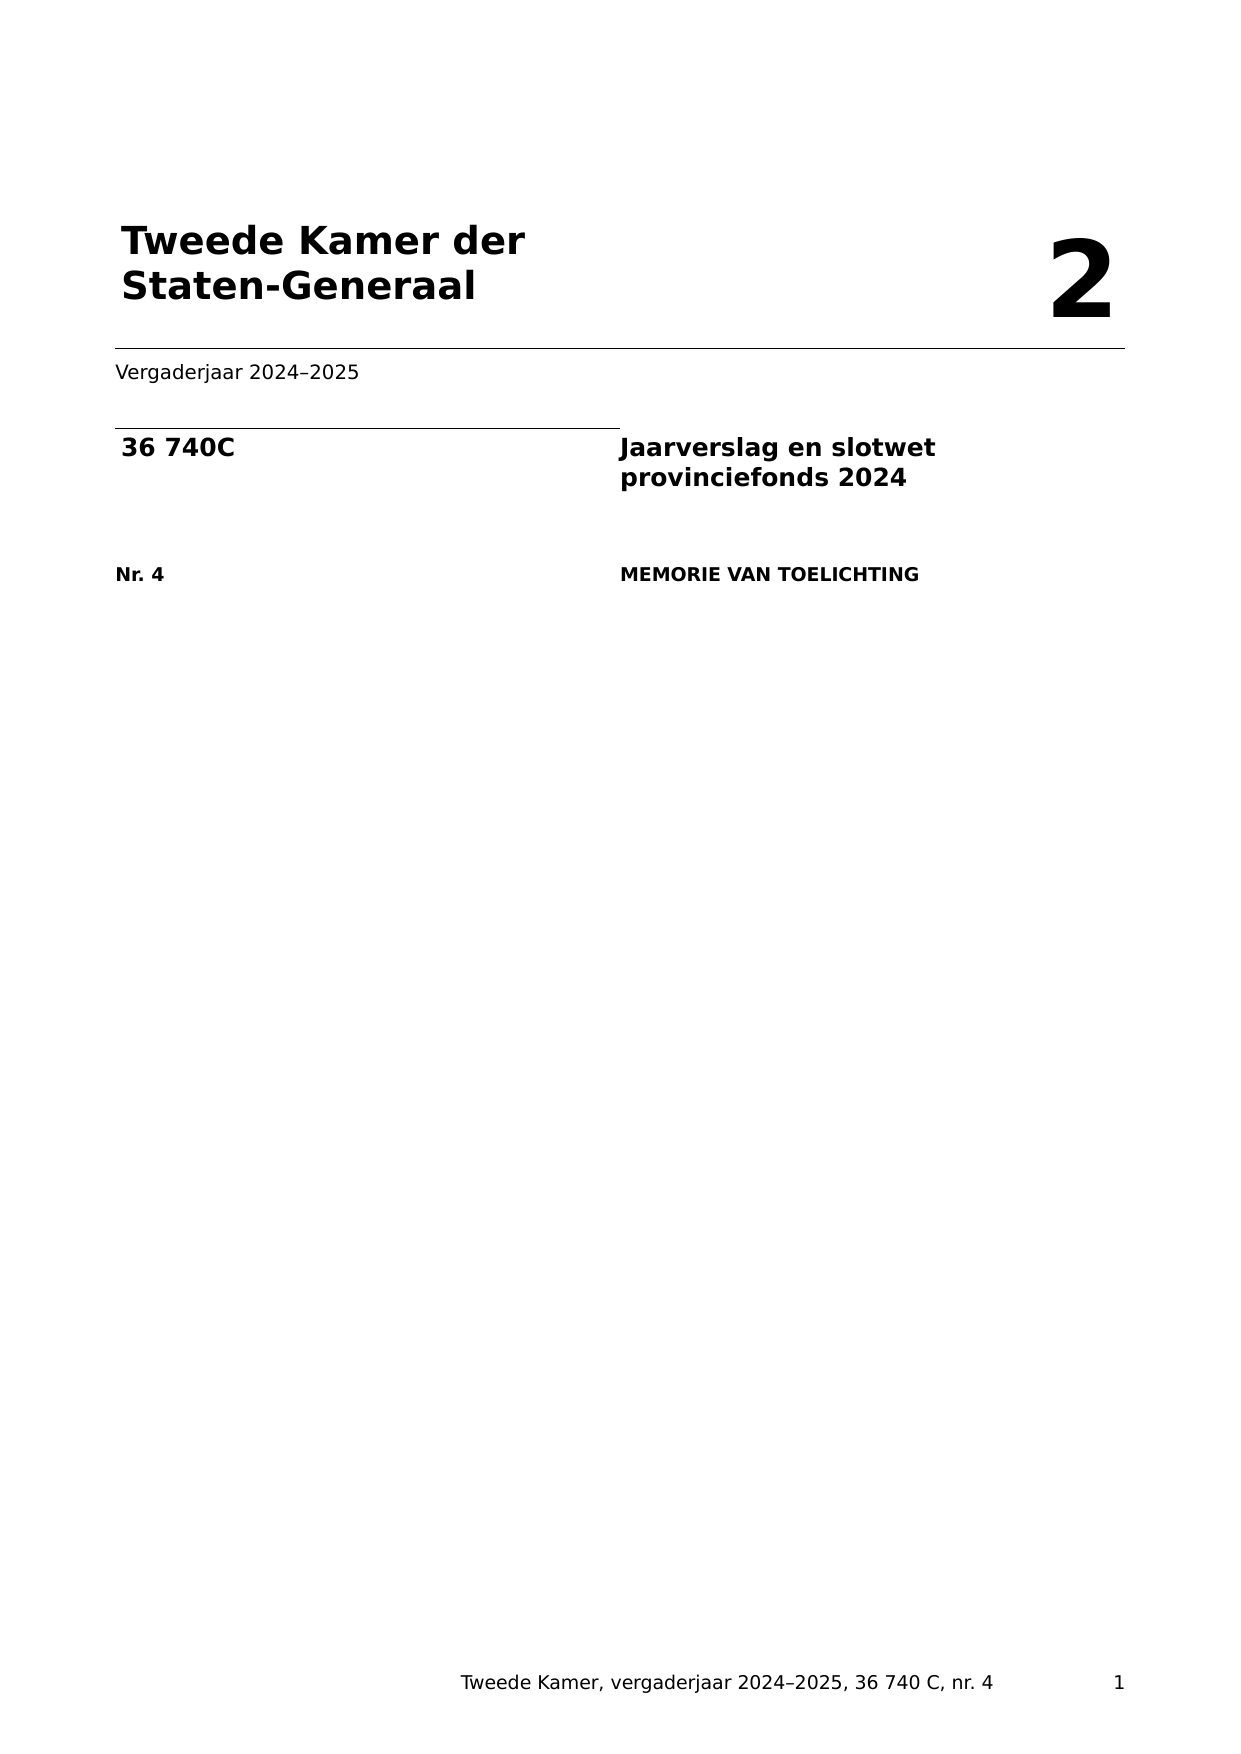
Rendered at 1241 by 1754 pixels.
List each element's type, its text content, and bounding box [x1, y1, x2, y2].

table_header Nr. 4 [115, 564, 620, 607]
table_cell Vergaderjaar 2024–2025 [115, 349, 1125, 384]
table_header 36 740C [115, 429, 620, 498]
table_header 2 [620, 213, 1125, 348]
table_header Jaarverslag en slotwet provinciefonds 2024 [620, 428, 1125, 498]
table_header Memorie van toelichting [620, 564, 1125, 607]
table_header Tweede Kamer der Staten-Generaal [115, 213, 620, 348]
